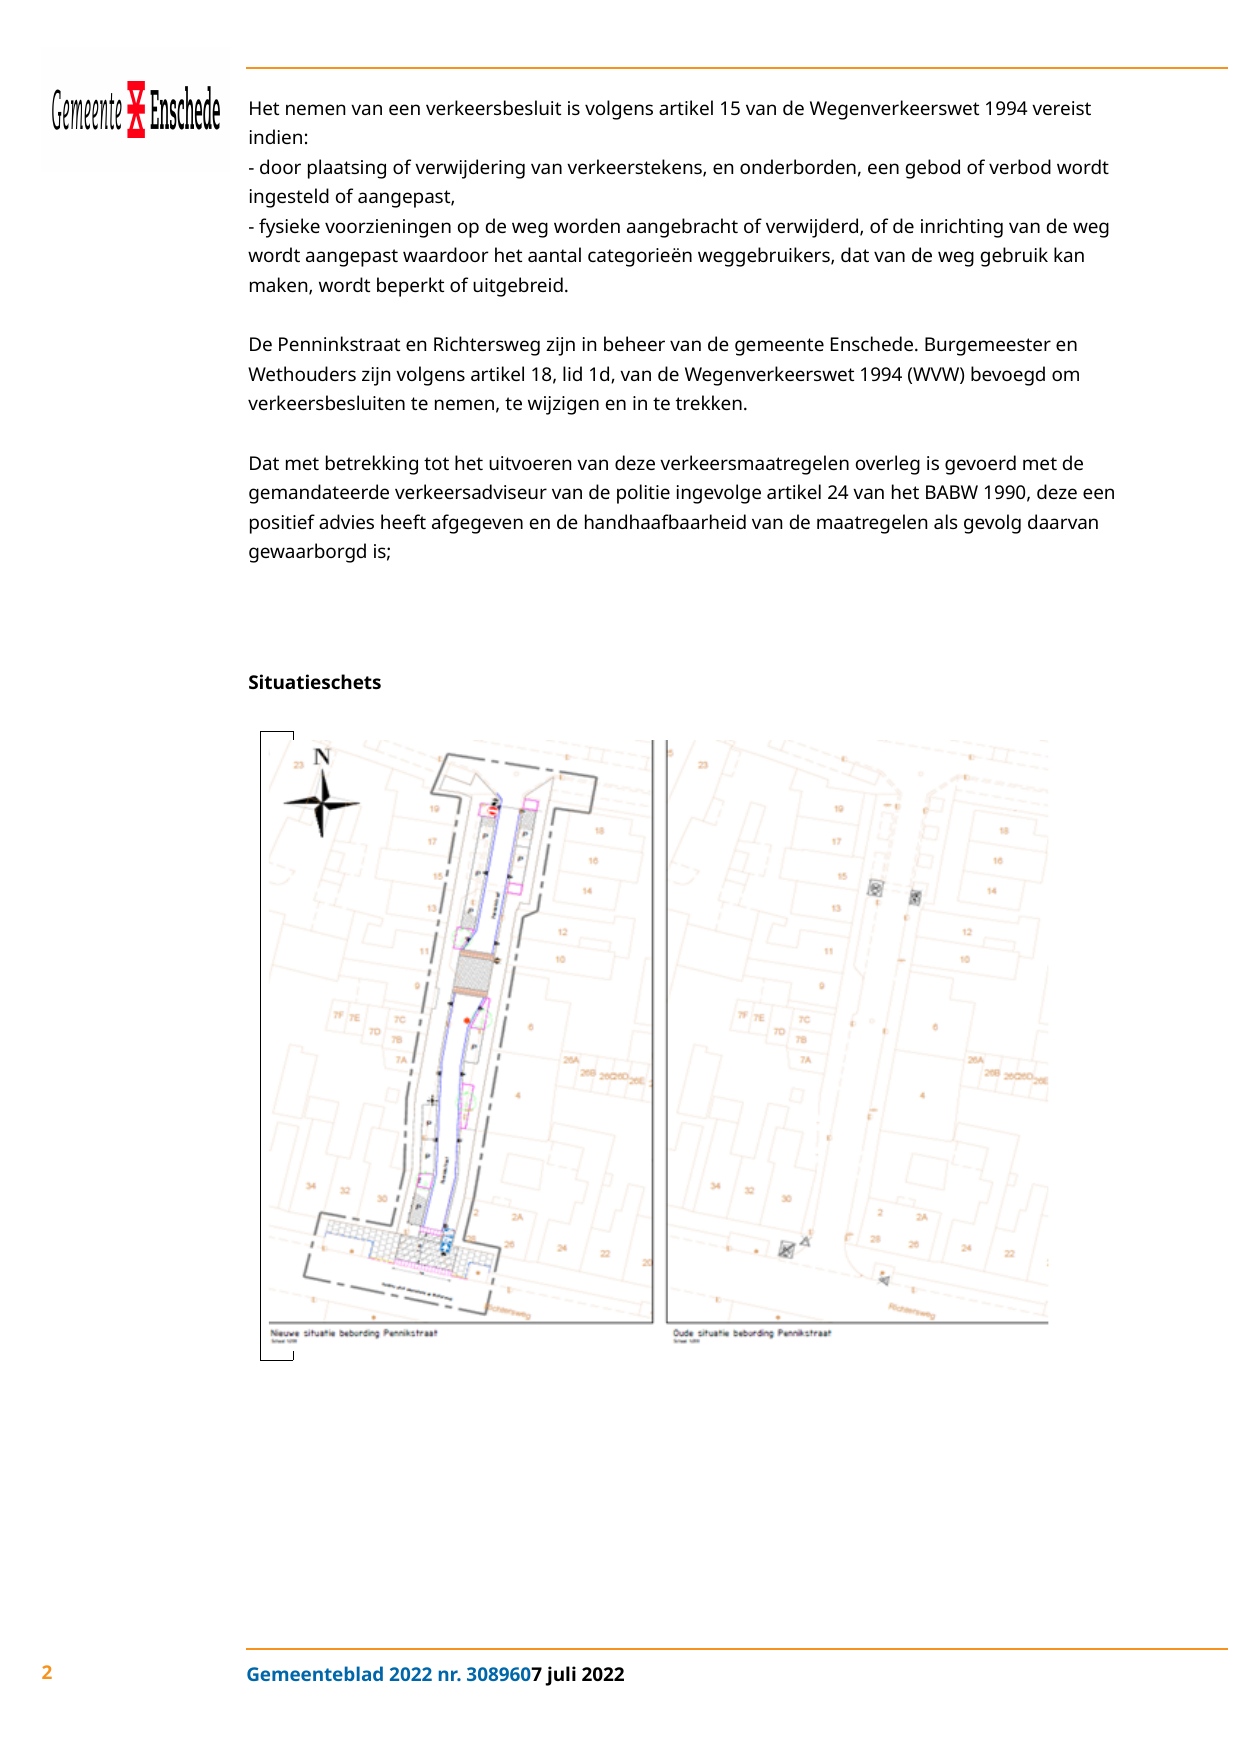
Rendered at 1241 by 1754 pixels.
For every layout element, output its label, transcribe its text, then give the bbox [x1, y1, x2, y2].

text ingesteld of aangepast, [248, 183, 1152, 209]
text De Penninkstraat en Richtersweg zijn in beheer van de gemeente Enschede. Burgemeester en Wethouders zijn volgens artikel 18, lid 1d, van de Wegenverkeerswet 1994 (WVW) bevoegd om verkeersbesluiten te nemen, te wijzigen en in te trekken. [248, 331, 1152, 416]
text Dat met betrekking tot het uitvoeren van deze verkeersmaatregelen overleg is gevoerd met de gemandateerde verkeersadviseur van de politie ingevolge artikel 24 van het BABW 1990, deze een positief advies heeft afgegeven en de handhaafbaarheid van de maatregelen als gevolg daarvan gewaarborgd is; [248, 450, 1152, 564]
text wordt aangepast waardoor het aantal categorieën weggebruikers, dat van de weg gebruik kan [248, 243, 1152, 268]
text - fysieke voorzieningen op de weg worden aangebracht of verwijderd, of de inrichting van de weg [248, 213, 1152, 239]
picture [41, 47, 231, 172]
text - door plaatsing of verwijdering van verkeerstekens, en onderborden, een gebod of verbod wordt [248, 154, 1152, 180]
text Situatieschets [248, 669, 1152, 695]
picture [268, 740, 1049, 1351]
text Het nemen van een verkeersbesluit is volgens artikel 15 van de Wegenverkeerswet 1994 vereist indien: [248, 95, 1152, 150]
text maken, wordt beperkt of uitgebreid. [248, 272, 1152, 298]
